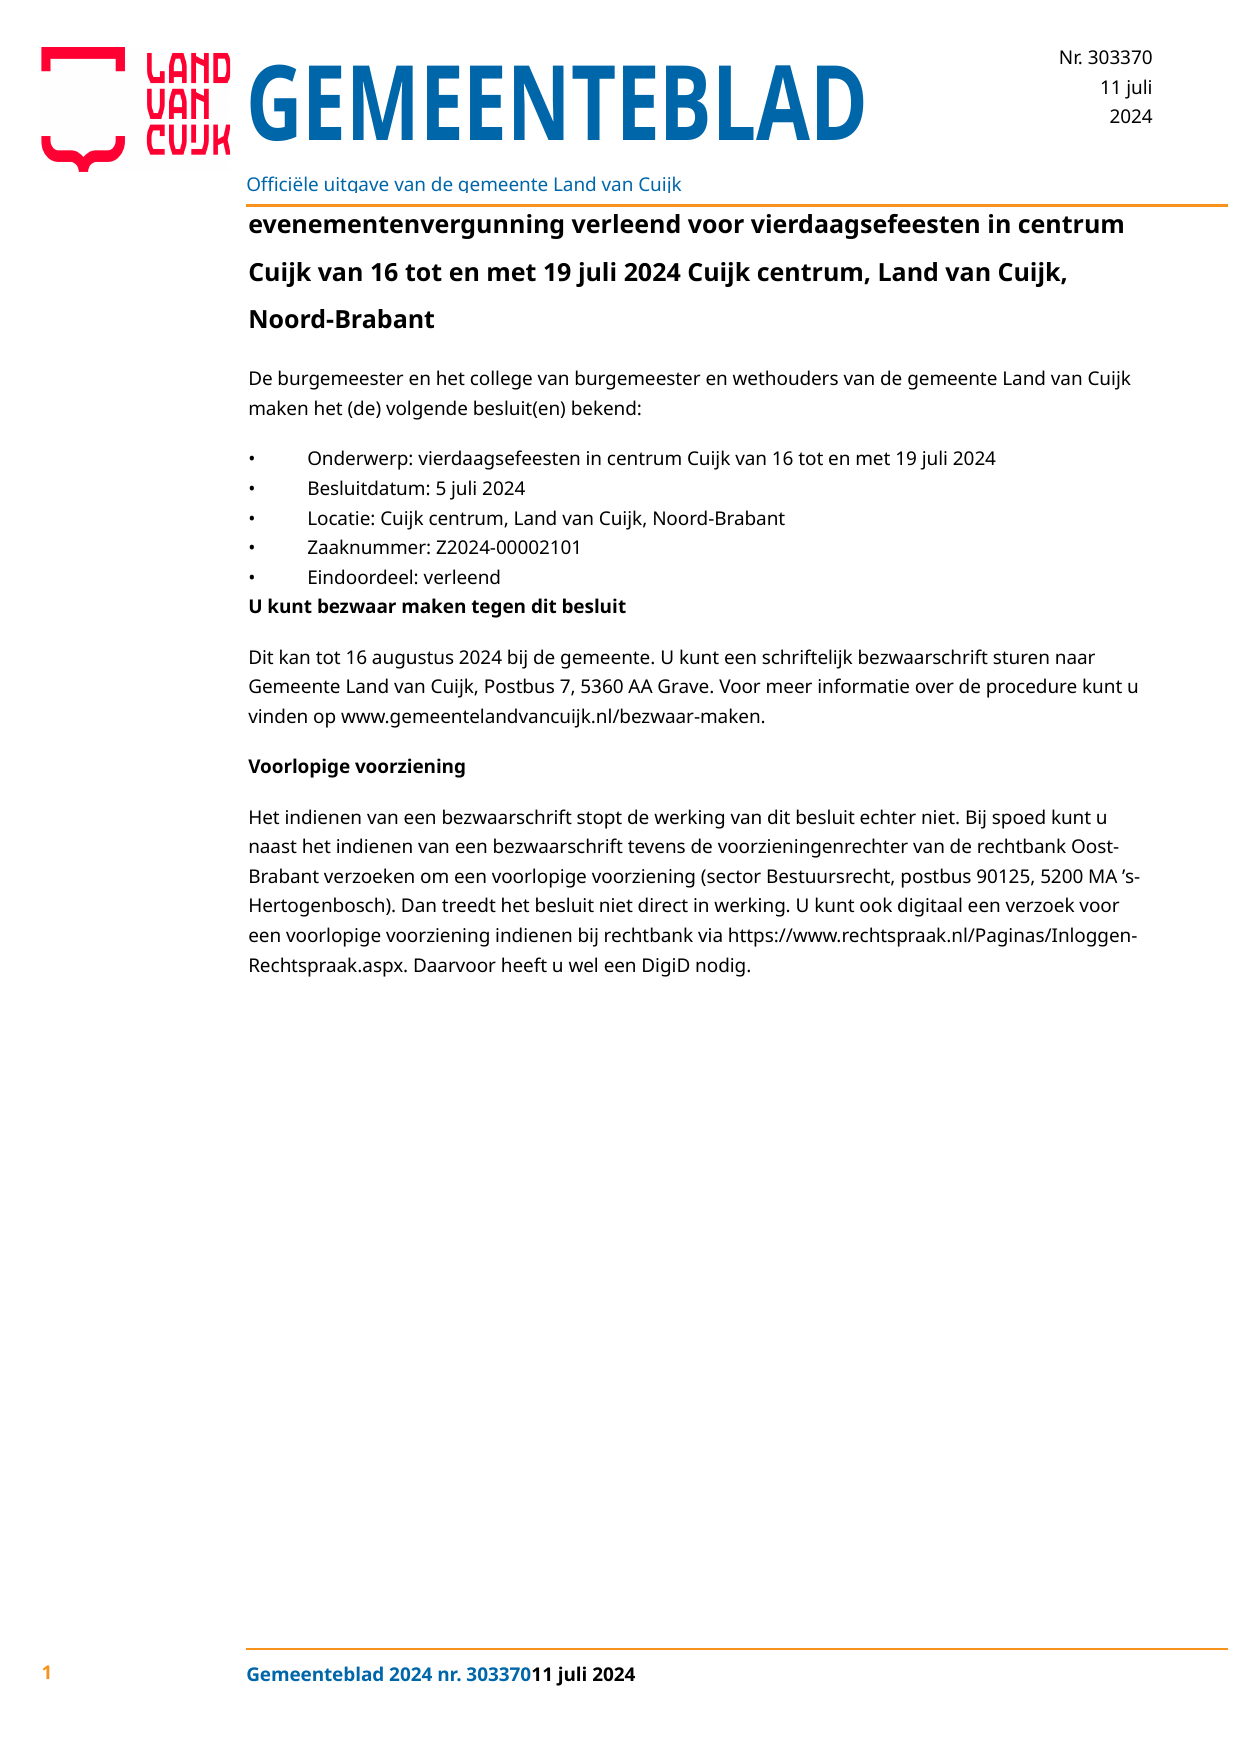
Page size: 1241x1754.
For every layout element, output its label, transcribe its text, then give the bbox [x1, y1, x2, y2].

text Dit kan tot 16 augustus 2024 bij de gemeente. U kunt een schriftelijk bezwaarschrift sturen naar Gemeente Land van Cuijk, Postbus 7, 5360 AA Grave. Voor meer informatie over de procedure kunt u vinden op www.gemeentelandvancuijk.nl/bezwaar-maken. [248, 644, 1152, 729]
list Locatie: Cuijk centrum, Land van Cuijk, Noord-Brabant [248, 505, 1152, 530]
list Besluitdatum: 5 juli 2024 [248, 475, 1152, 501]
list Onderwerp: vierdaagsefeesten in centrum Cuijk van 16 tot en met 19 juli 2024 [248, 446, 1152, 471]
picture [41, 47, 231, 172]
text evenementenvergunning verleend voor vierdaagsefeesten in centrum Cuijk van 16 tot en met 19 juli 2024 Cuijk centrum, Land van Cuijk, Noord-Brabant [248, 207, 1152, 336]
list Eindoordeel: verleend [248, 564, 1152, 589]
text U kunt bezwaar maken tegen dit besluit [248, 593, 1152, 619]
text Het indienen van een bezwaarschrift stopt de werking van dit besluit echter niet. Bij spoed kunt u naast het indienen van een bezwaarschrift tevens de voorzieningenrechter van de rechtbank Oost-Brabant verzoeken om een voorlopige voorziening (sector Bestuursrecht, postbus 90125, 5200 MA ’s-Hertogenbosch). Dan treedt het besluit niet direct in werking. U kunt ook digitaal een verzoek voor een voorlopige voorziening indienen bij rechtbank via https://www.rechtspraak.nl/Paginas/Inloggen-Rechtspraak.aspx. Daarvoor heeft u wel een DigiD nodig. [248, 804, 1152, 977]
text De burgemeester en het college van burgemeester en wethouders van de gemeente Land van Cuijk maken het (de) volgende besluit(en) bekend: [248, 366, 1152, 421]
text Voorlopige voorziening [248, 753, 1152, 779]
list Zaaknummer: Z2024-00002101 [248, 534, 1152, 560]
